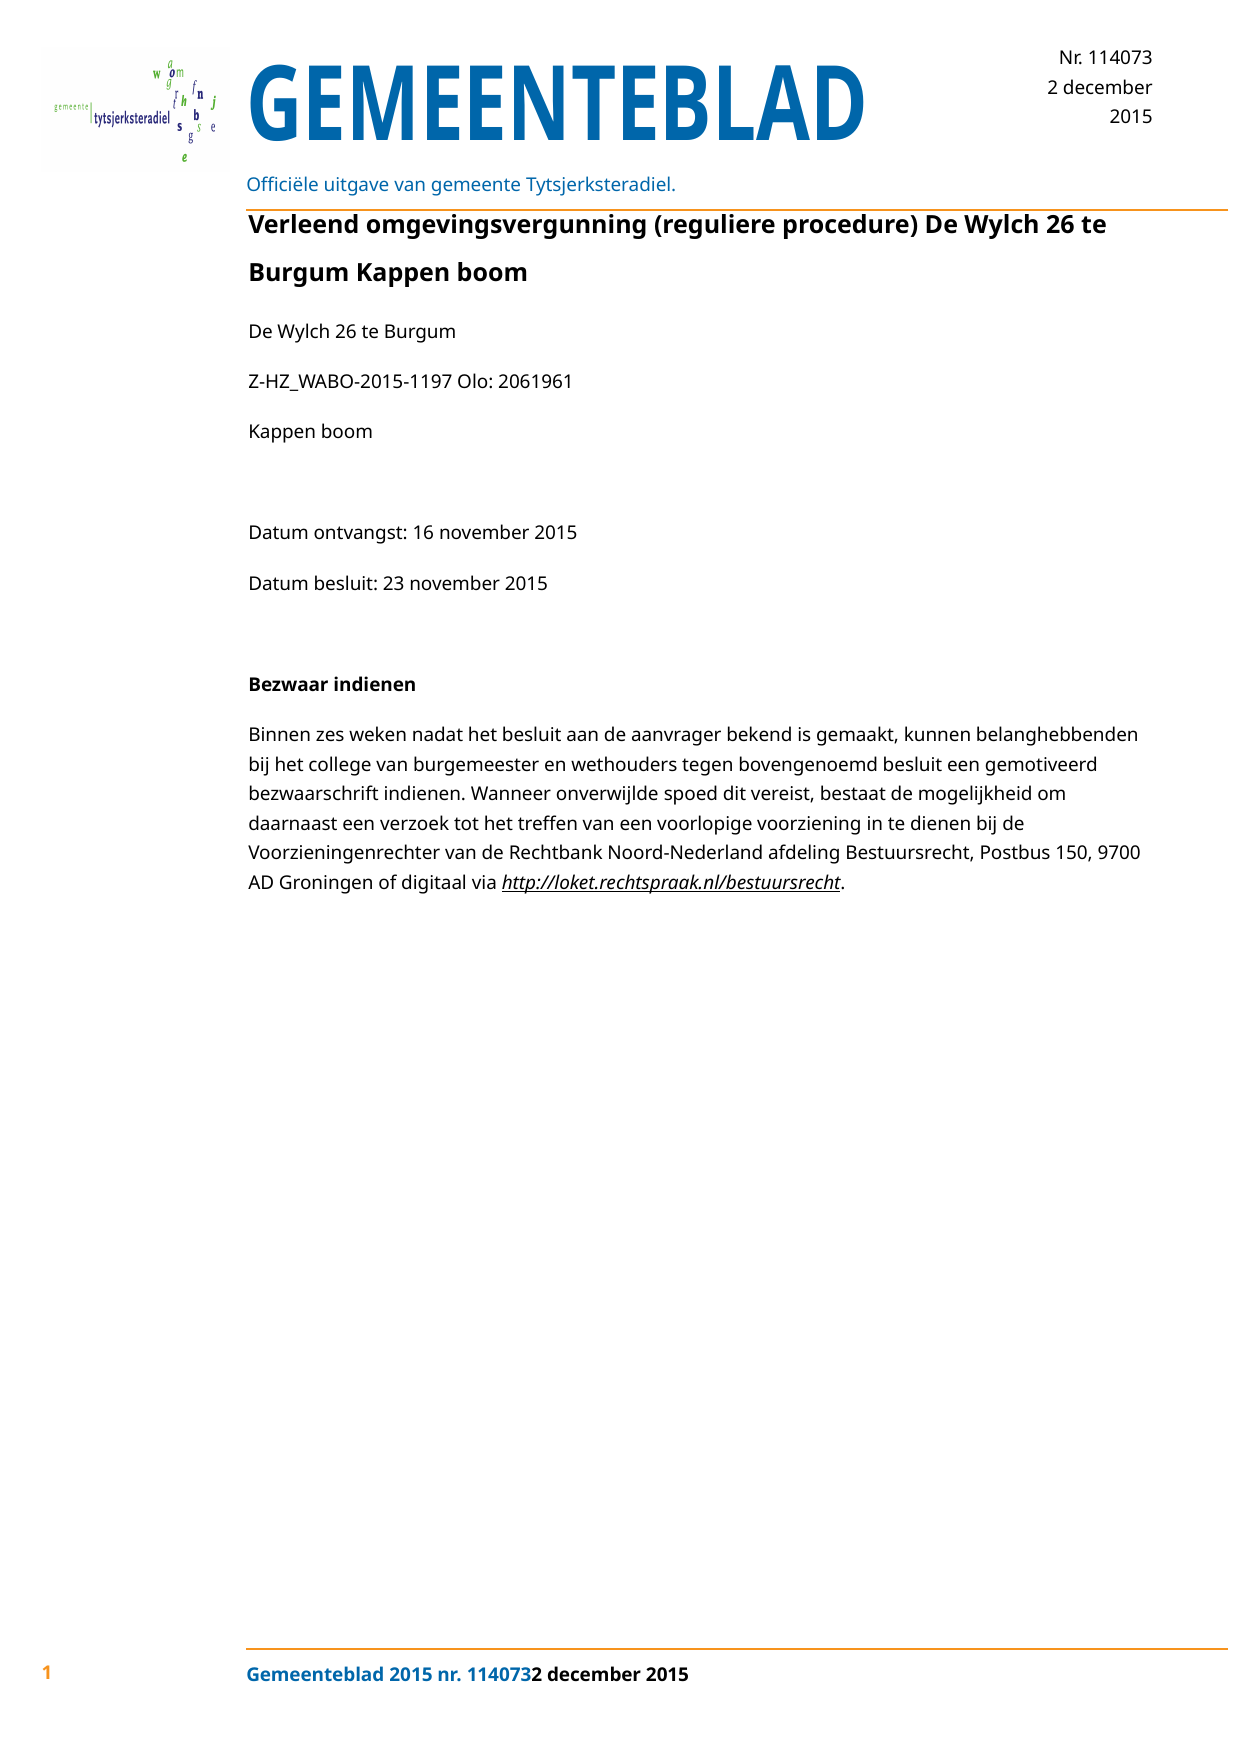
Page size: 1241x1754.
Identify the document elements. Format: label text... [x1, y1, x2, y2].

text Kappen boom [248, 419, 1152, 444]
text De Wylch 26 te Burgum [248, 318, 1152, 344]
text Binnen zes weken nadat het besluit aan de aanvrager bekend is gemaakt, kunnen belanghebbenden bij het college van burgemeester en wethouders tegen bovengenoemd besluit een gemotiveerd bezwaarschrift indienen. Wanneer onverwijlde spoed dit vereist, bestaat de mogelijkheid om daarnaast een verzoek tot het treffen van een voorlopige voorziening in te dienen bij de Voorzieningenrechter van de Rechtbank Noord-Nederland afdeling Bestuursrecht, Postbus 150, 9700 AD Groningen of digitaal via http://loket.rechtspraak.nl/bestuursrecht. [248, 721, 1152, 895]
text Datum ontvangst: 16 november 2015 [248, 519, 1152, 545]
text Bezwaar indienen [248, 671, 1152, 697]
picture [41, 47, 231, 172]
text Datum besluit: 23 november 2015 [248, 570, 1152, 596]
text Verleend omgevingsvergunning (reguliere procedure) De Wylch 26 te Burgum Kappen boom [248, 211, 1152, 288]
text Z-HZ_WABO-2015-1197 Olo: 2061961 [248, 368, 1152, 394]
